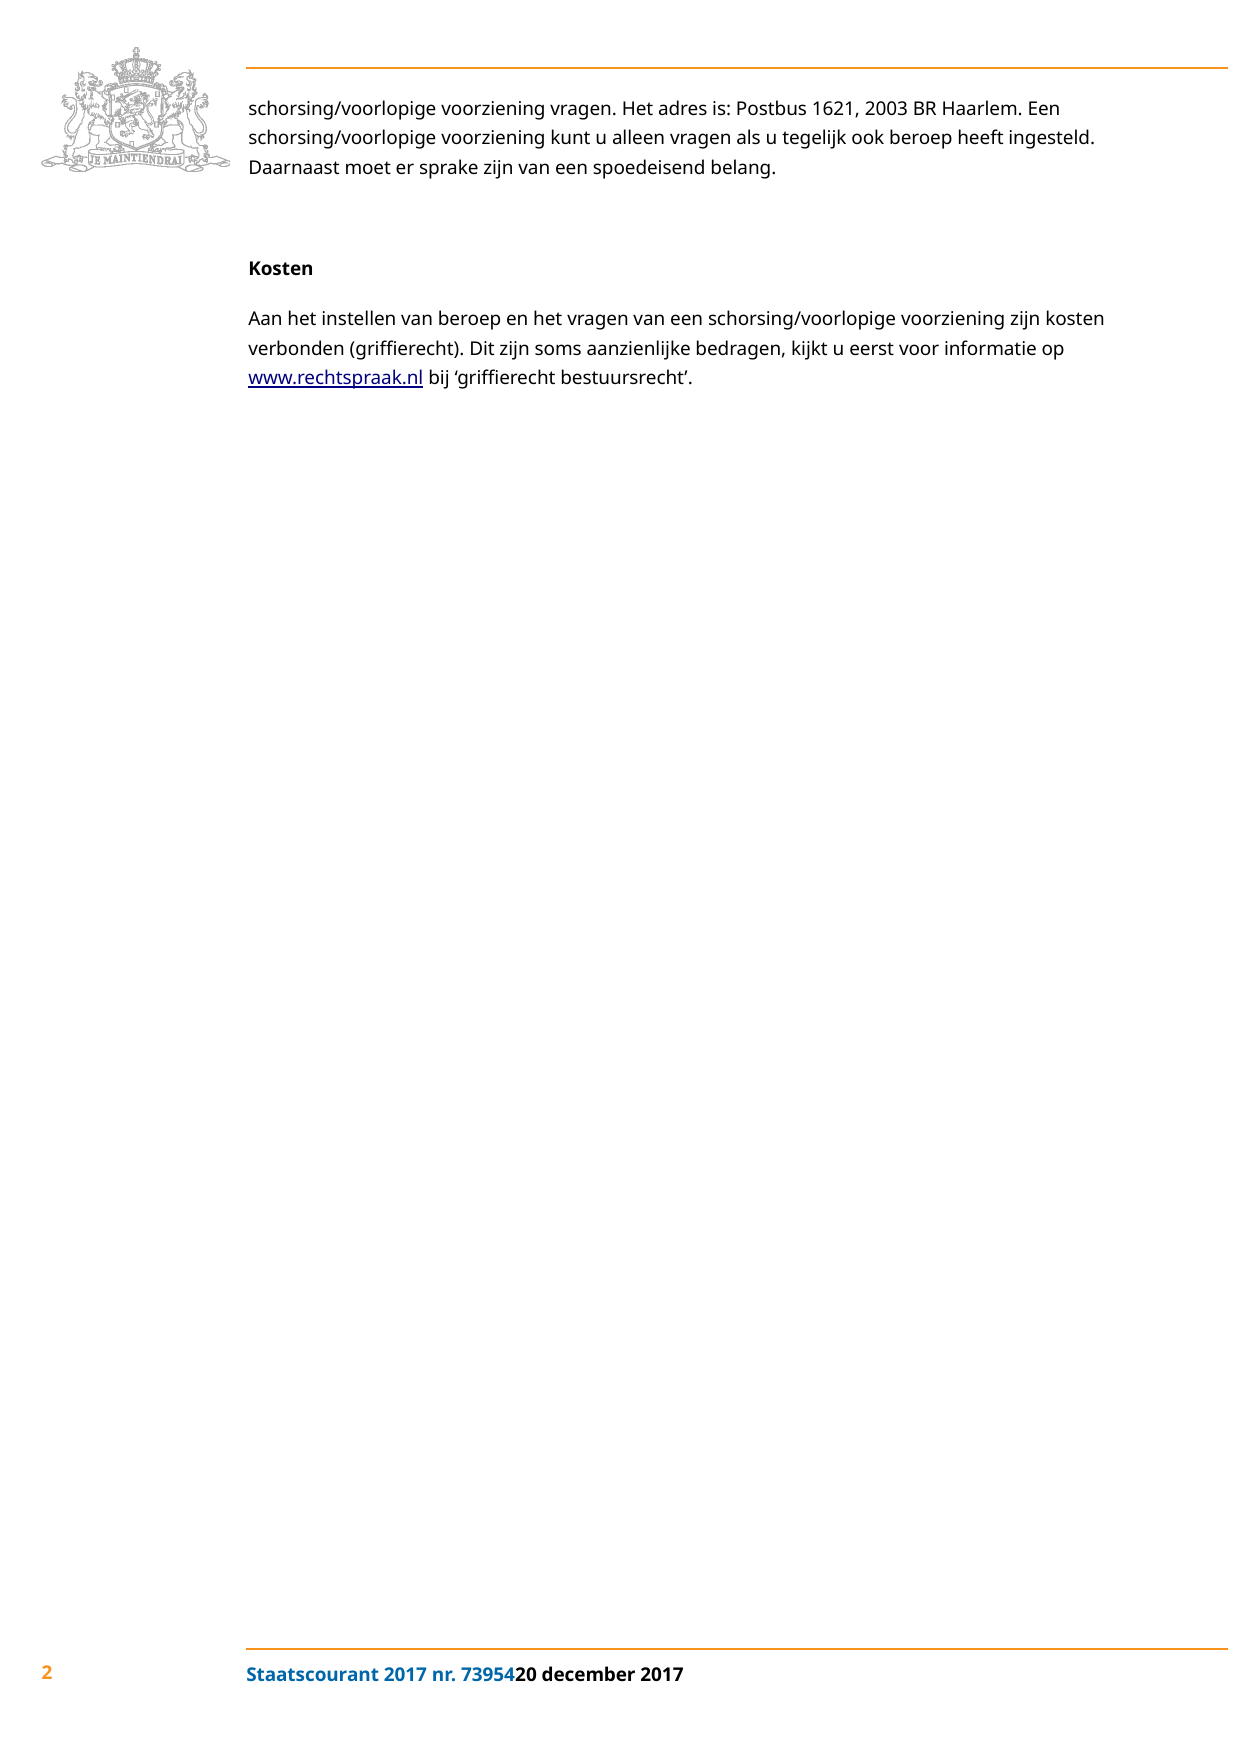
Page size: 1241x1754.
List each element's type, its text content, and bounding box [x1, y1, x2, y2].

picture [41, 47, 231, 172]
text schorsing/voorlopige voorziening vragen. Het adres is: Postbus 1621, 2003 BR Haarlem. Een schorsing/voorlopige voorziening kunt u alleen vragen als u tegelijk ook beroep heeft ingesteld. Daarnaast moet er sprake zijn van een spoedeisend belang. [248, 95, 1152, 180]
text Aan het instellen van beroep en het vragen van een schorsing/voorlopige voorziening zijn kosten verbonden (griffierecht). Dit zijn soms aanzienlijke bedragen, kijkt u eerst voor informatie op www.rechtspraak.nl bij ‘griffierecht bestuursrecht’. [248, 305, 1152, 390]
text Kosten [248, 255, 1152, 281]
